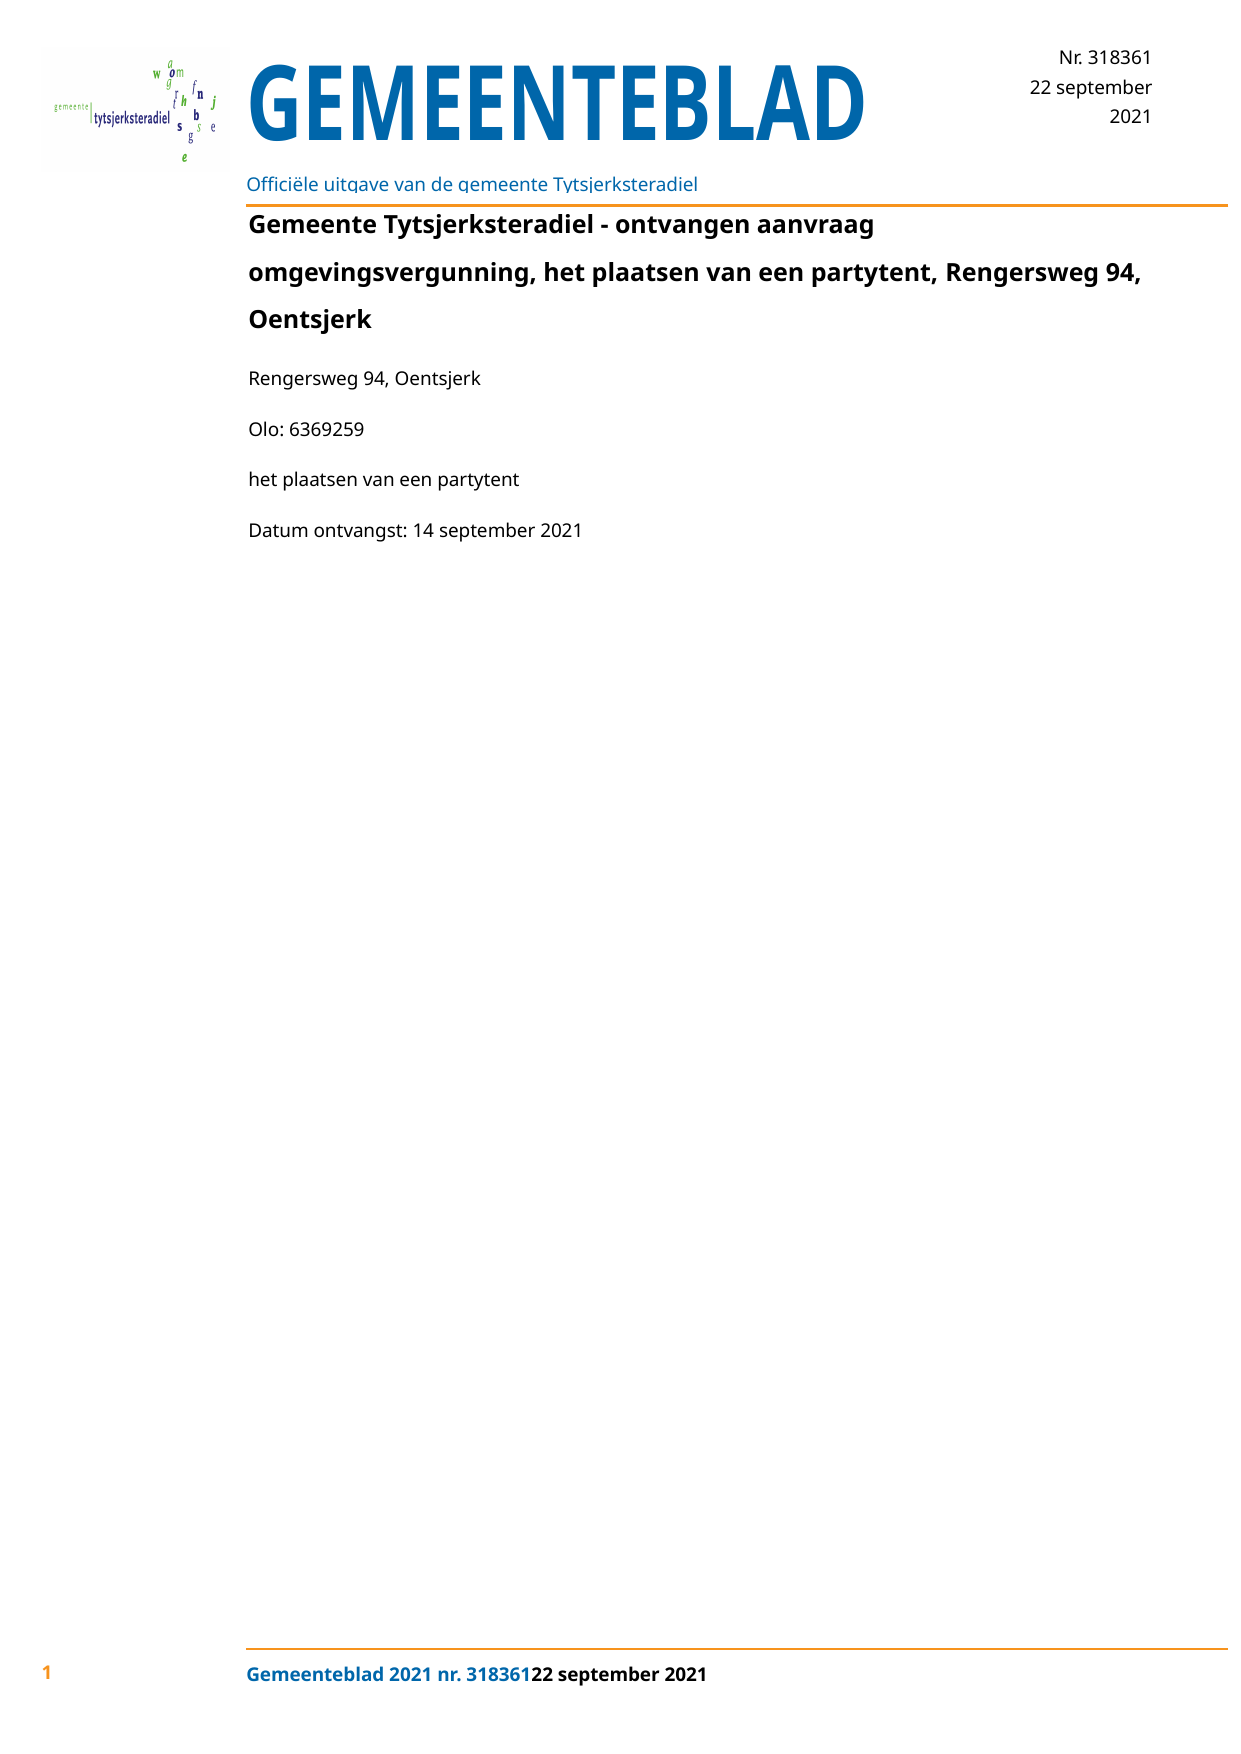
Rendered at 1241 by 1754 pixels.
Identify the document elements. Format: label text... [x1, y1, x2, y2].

text het plaatsen van een partytent [248, 466, 1152, 492]
text Rengersweg 94, Oentsjerk [248, 366, 1152, 391]
text Olo: 6369259 [248, 416, 1152, 442]
picture [41, 47, 231, 172]
text Datum ontvangst: 14 september 2021 [248, 517, 1152, 542]
text Gemeente Tytsjerksteradiel - ontvangen aanvraag omgevingsvergunning, het plaatsen van een partytent, Rengersweg 94, Oentsjerk [248, 207, 1152, 336]
